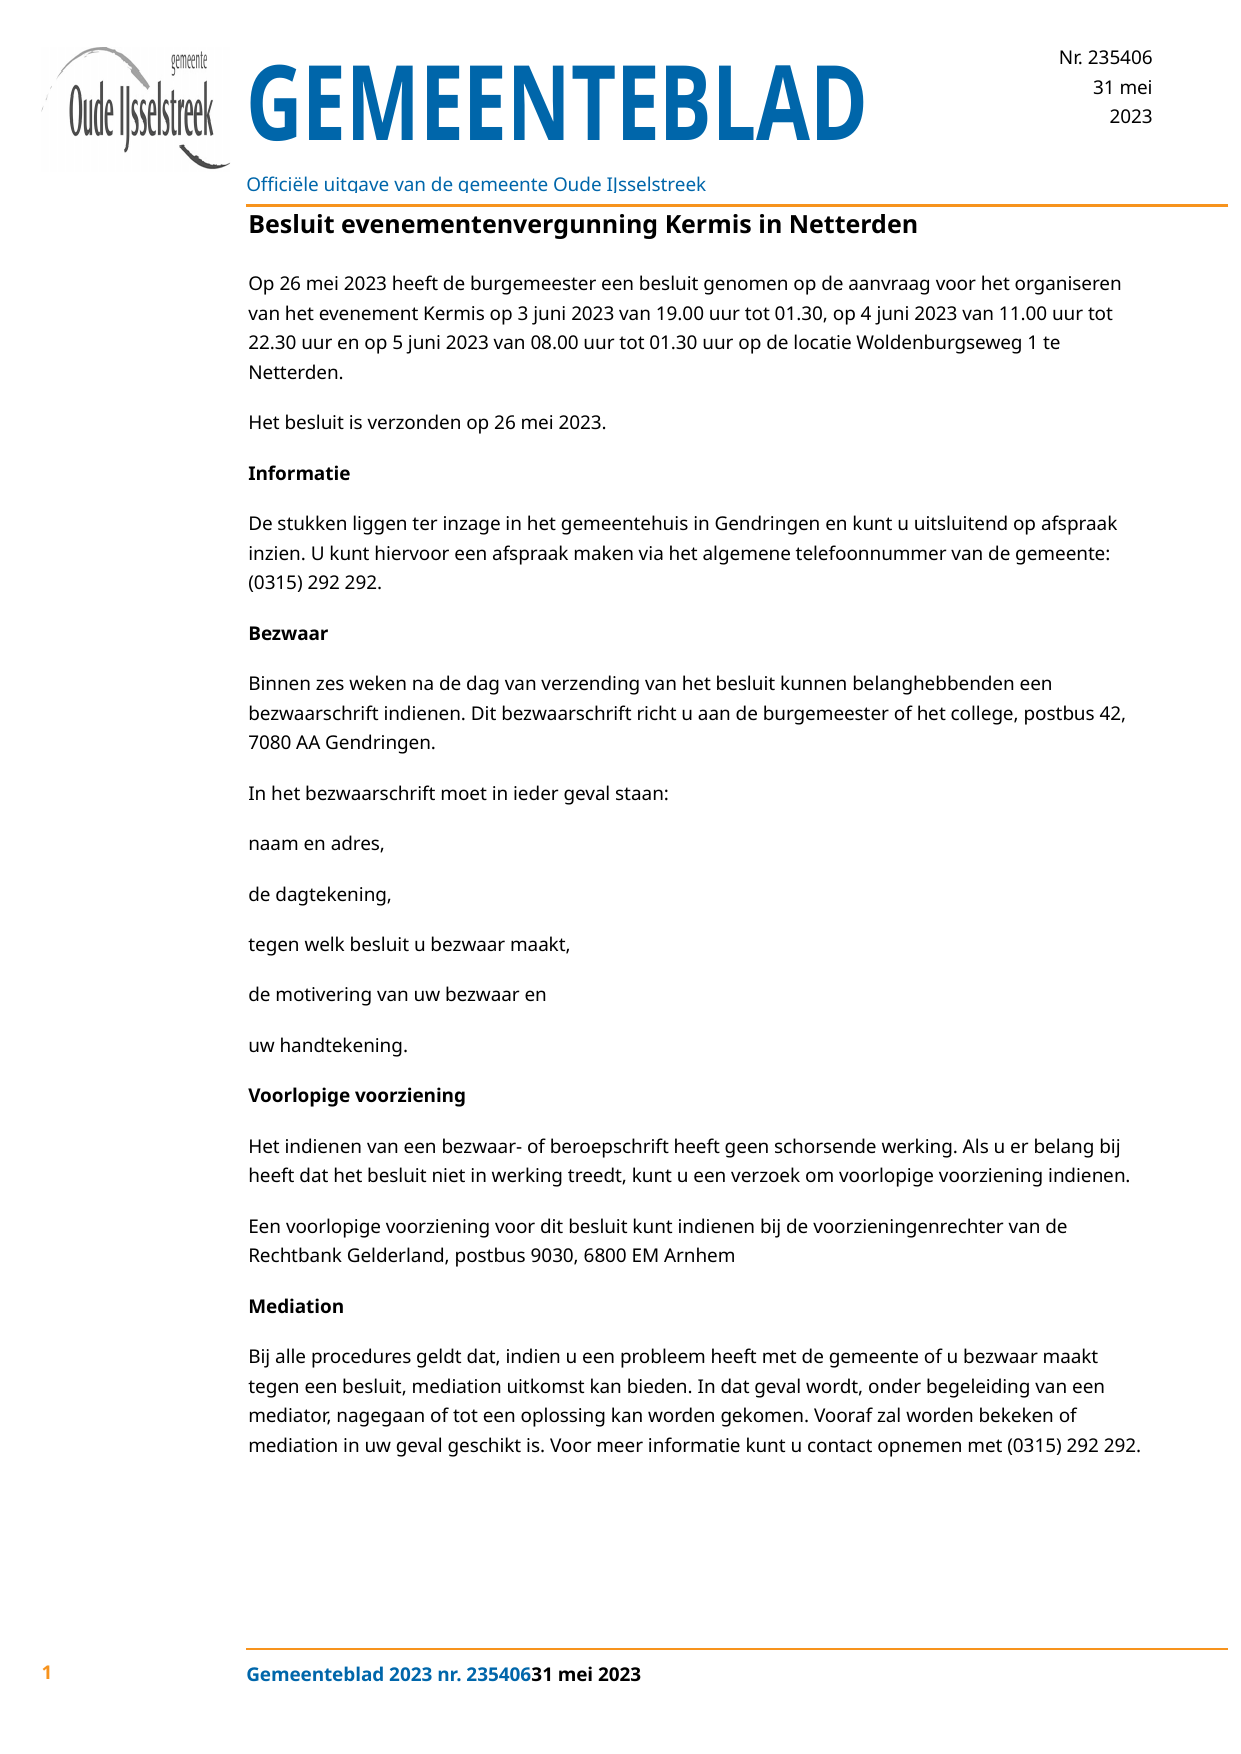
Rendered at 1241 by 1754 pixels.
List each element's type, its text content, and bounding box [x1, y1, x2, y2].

text naam en adres, [248, 830, 1152, 856]
text Voorlopige voorziening [248, 1082, 1152, 1108]
text De stukken liggen ter inzage in het gemeentehuis in Gendringen en kunt u uitsluitend op afspraak inzien. U kunt hiervoor een afspraak maken via het algemene telefoonnummer van de gemeente: (0315) 292 292. [248, 510, 1152, 595]
text In het bezwaarschrift moet in ieder geval staan: [248, 780, 1152, 806]
text Binnen zes weken na de dag van verzending van het besluit kunnen belanghebbenden een bezwaarschrift indienen. Dit bezwaarschrift richt u aan de burgemeester of het college, postbus 42, 7080 AA Gendringen. [248, 670, 1152, 755]
text tegen welk besluit u bezwaar maakt, [248, 931, 1152, 957]
text Op 26 mei 2023 heeft de burgemeester een besluit genomen op de aanvraag voor het organiseren van het evenement Kermis op 3 juni 2023 van 19.00 uur tot 01.30, op 4 juni 2023 van 11.00 uur tot 22.30 uur en op 5 juni 2023 van 08.00 uur tot 01.30 uur op de locatie Woldenburgseweg 1 te Netterden. [248, 270, 1152, 385]
text de motivering van uw bezwaar en [248, 982, 1152, 1007]
text Het besluit is verzonden op 26 mei 2023. [248, 409, 1152, 435]
text Besluit evenementenvergunning Kermis in Netterden [248, 207, 1152, 241]
text Mediation [248, 1293, 1152, 1318]
text Een voorlopige voorziening voor dit besluit kunt indienen bij de voorzieningenrechter van de Rechtbank Gelderland, postbus 9030, 6800 EM Arnhem [248, 1213, 1152, 1268]
text uw handtekening. [248, 1032, 1152, 1058]
text Bezwaar [248, 620, 1152, 646]
picture [41, 47, 231, 172]
text Informatie [248, 460, 1152, 486]
text de dagtekening, [248, 881, 1152, 906]
text Het indienen van een bezwaar- of beroepschrift heeft geen schorsende werking. Als u er belang bij heeft dat het besluit niet in werking treedt, kunt u een verzoek om voorlopige voorziening indienen. [248, 1133, 1152, 1188]
text Bij alle procedures geldt dat, indien u een probleem heeft met de gemeente of u bezwaar maakt tegen een besluit, mediation uitkomst kan bieden. In dat geval wordt, onder begeleiding van een mediator, nagegaan of tot een oplossing kan worden gekomen. Vooraf zal worden bekeken of mediation in uw geval geschikt is. Voor meer informatie kunt u contact opnemen met (0315) 292 292. [248, 1343, 1152, 1458]
